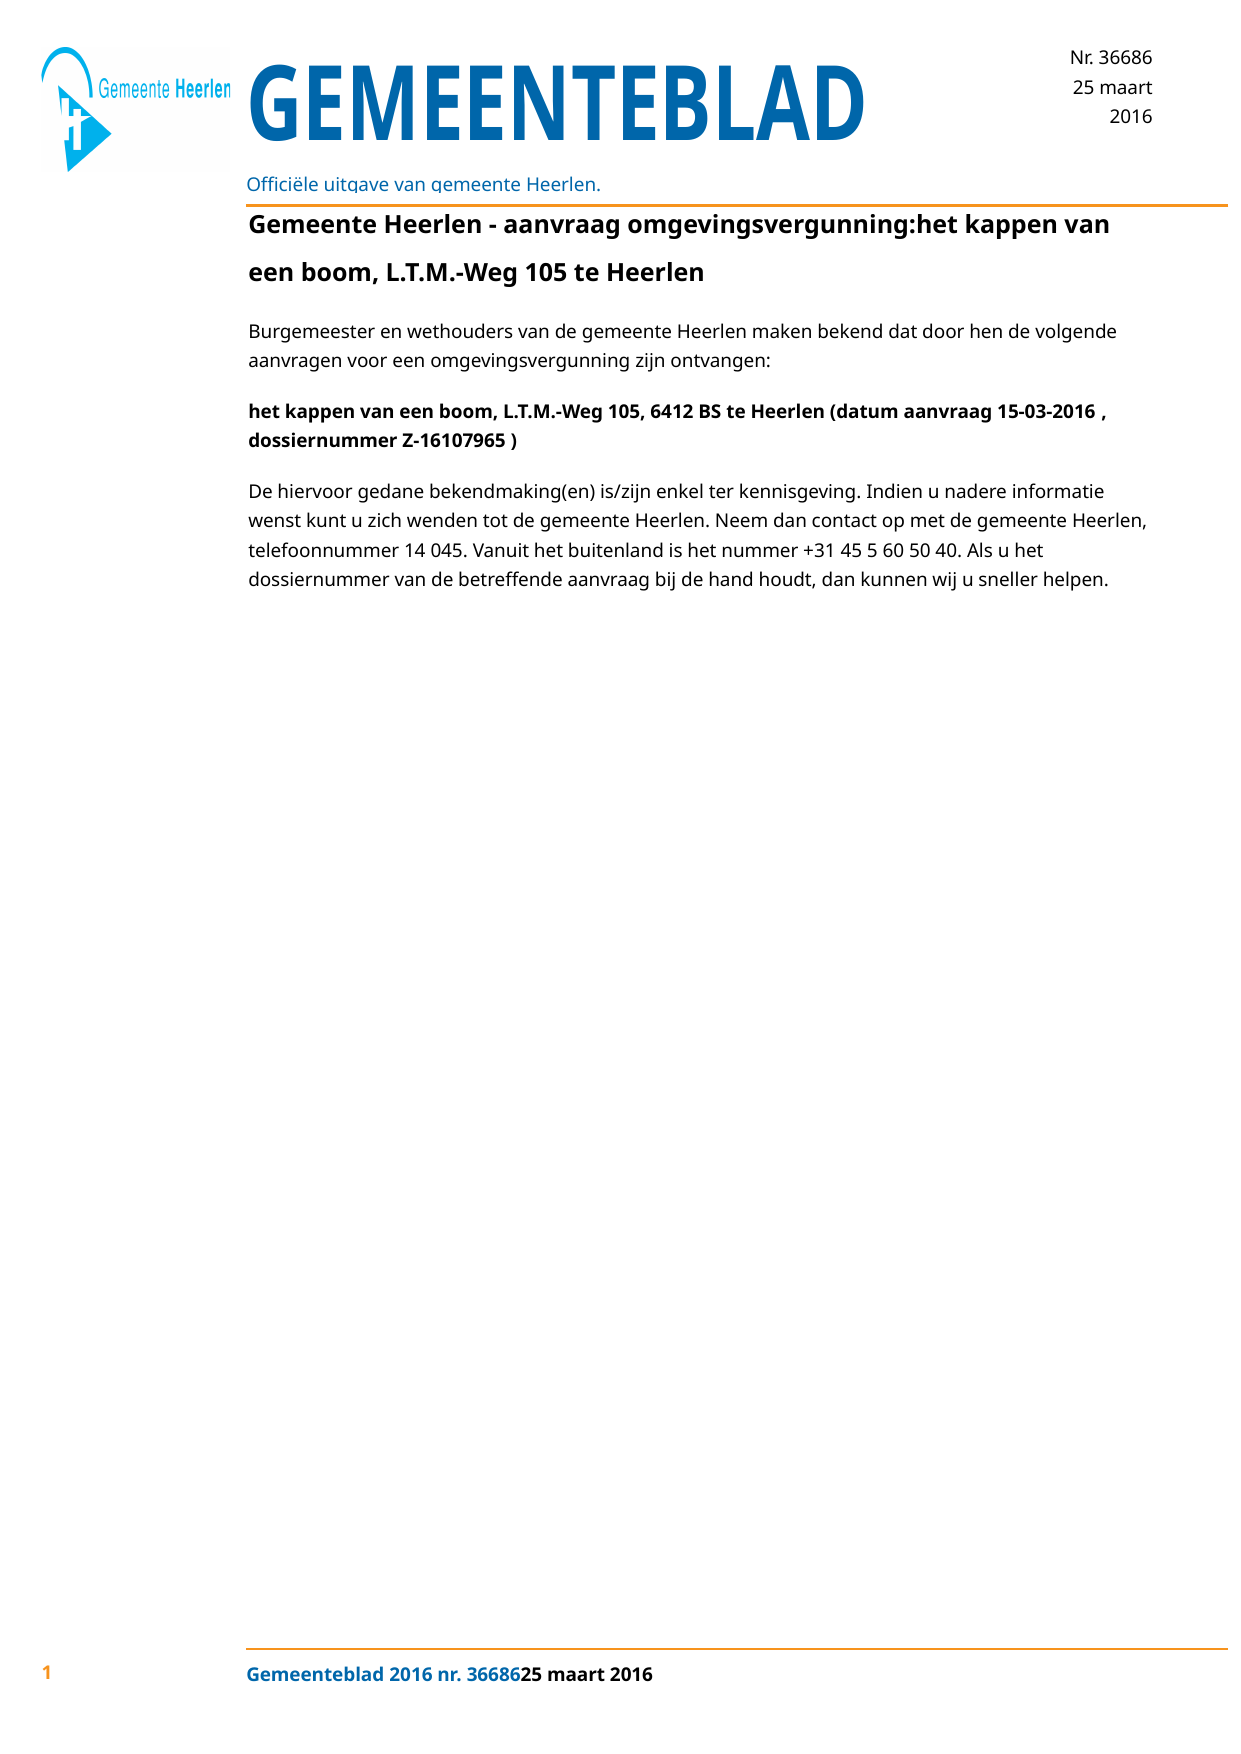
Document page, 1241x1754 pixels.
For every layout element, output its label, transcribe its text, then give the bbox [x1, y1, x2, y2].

picture [41, 47, 231, 172]
text Burgemeester en wethouders van de gemeente Heerlen maken bekend dat door hen de volgende aanvragen voor een omgevingsvergunning zijn ontvangen: [248, 318, 1152, 373]
picture [41, 47, 58, 70]
text het kappen van een boom, L.T.M.-Weg 105, 6412 BS te Heerlen (datum aanvraag 15-03-2016 , dossiernummer Z-16107965 ) [248, 398, 1152, 453]
text De hiervoor gedane bekendmaking(en) is/zijn enkel ter kennisgeving. Indien u nadere informatie wenst kunt u zich wenden tot de gemeente Heerlen. Neem dan contact op met de gemeente Heerlen, telefoonnummer 14 045. Vanuit het buitenland is het nummer +31 45 5 60 50 40. Als u het dossiernummer van de betreffende aanvraag bij de hand houdt, dan kunnen wij u sneller helpen. [248, 478, 1152, 592]
text Gemeente Heerlen - aanvraag omgevingsvergunning:het kappen van een boom, L.T.M.-Weg 105 te Heerlen [248, 207, 1152, 288]
